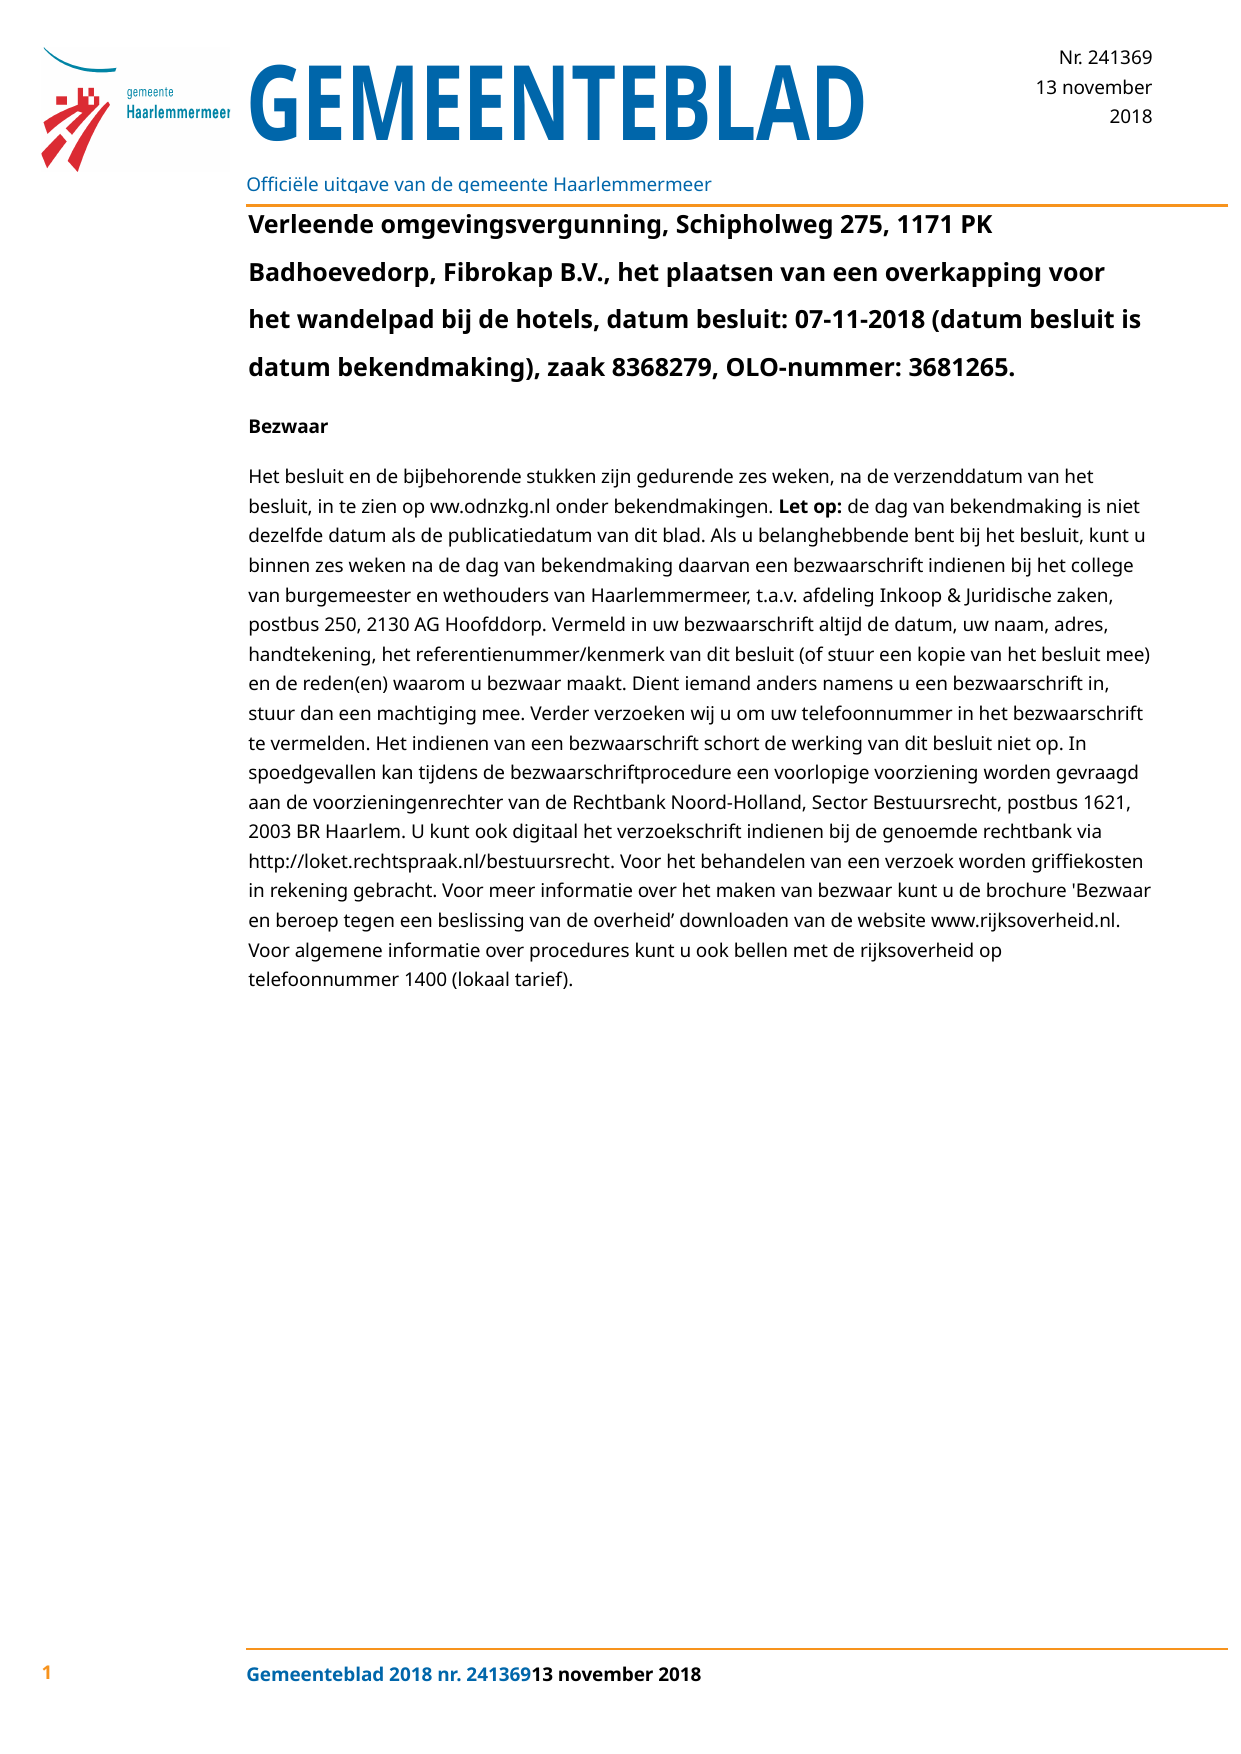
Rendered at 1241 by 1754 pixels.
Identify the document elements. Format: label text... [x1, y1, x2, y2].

picture [41, 47, 231, 172]
text Bezwaar [248, 413, 1152, 439]
text Verleende omgevingsvergunning, Schipholweg 275, 1171 PK Badhoevedorp, Fibrokap B.V., het plaatsen van een overkapping voor het wandelpad bij de hotels, datum besluit: 07-11-2018 (datum besluit is datum bekendmaking), zaak 8368279, OLO-nummer: 3681265. [248, 207, 1152, 384]
text Het besluit en de bijbehorende stukken zijn gedurende zes weken, na de verzenddatum van het besluit, in te zien op ww.odnzkg.nl onder bekendmakingen. Let op: de dag van bekendmaking is niet dezelfde datum als de publicatiedatum van dit blad. Als u belanghebbende bent bij het besluit, kunt u binnen zes weken na de dag van bekendmaking daarvan een bezwaarschrift indienen bij het college van burgemeester en wethouders van Haarlemmermeer, t.a.v. afdeling Inkoop & Juridische zaken, postbus 250, 2130 AG Hoofddorp. Vermeld in uw bezwaarschrift altijd de datum, uw naam, adres, handtekening, het referentienummer/kenmerk van dit besluit (of stuur een kopie van het besluit mee) en de reden(en) waarom u bezwaar maakt. Dient iemand anders namens u een bezwaarschrift in, stuur dan een machtiging mee. Verder verzoeken wij u om uw telefoonnummer in het bezwaarschrift te vermelden. Het indienen van een bezwaarschrift schort de werking van dit besluit niet op. In spoedgevallen kan tijdens de bezwaarschriftprocedure een voorlopige voorziening worden gevraagd aan de voorzieningenrechter van de Rechtbank Noord-Holland, Sector Bestuursrecht, postbus 1621, 2003 BR Haarlem. U kunt ook digitaal het verzoekschrift indienen bij de genoemde rechtbank via http://loket.rechtspraak.nl/bestuursrecht. Voor het behandelen van een verzoek worden griffiekosten in rekening gebracht. Voor meer informatie over het maken van bezwaar kunt u de brochure 'Bezwaar en beroep tegen een beslissing van de overheid’ downloaden van de website www.rijksoverheid.nl. Voor algemene informatie over procedures kunt u ook bellen met de rijksoverheid op telefoonnummer 1400 (lokaal tarief). [248, 463, 1152, 992]
